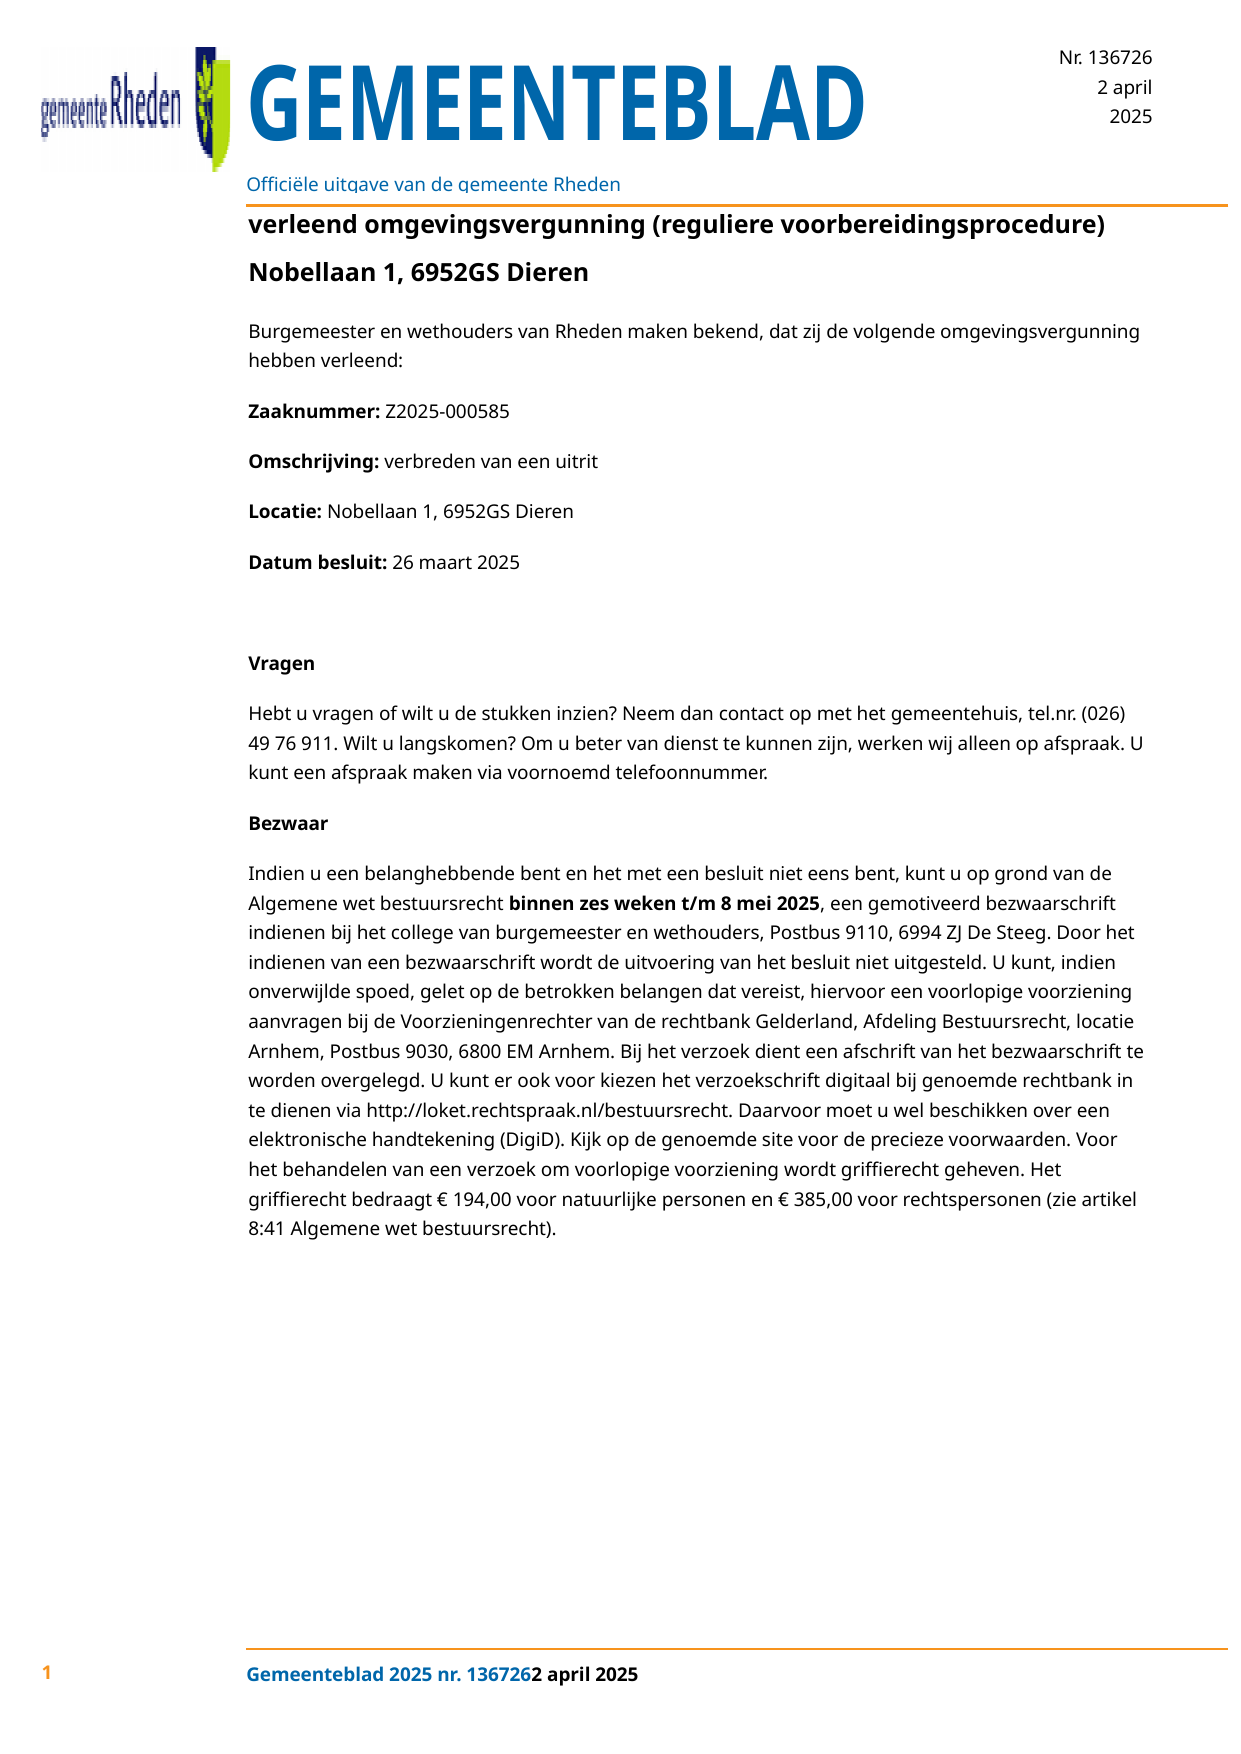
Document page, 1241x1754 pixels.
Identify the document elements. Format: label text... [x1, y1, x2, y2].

text verleend omgevingsvergunning (reguliere voorbereidingsprocedure) Nobellaan 1, 6952GS Dieren [248, 207, 1152, 288]
text Hebt u vragen of wilt u de stukken inzien? Neem dan contact op met het gemeentehuis, tel.nr. (026) 49 76 911. Wilt u langskomen? Om u beter van dienst te kunnen zijn, werken wij alleen op afspraak. U kunt een afspraak maken via voornoemd telefoonnummer. [248, 700, 1152, 785]
text Burgemeester en wethouders van Rheden maken bekend, dat zij de volgende omgevingsvergunning hebben verleend: [248, 318, 1152, 373]
text Datum besluit: 26 maart 2025 [248, 549, 1152, 575]
text Bezwaar [248, 810, 1152, 836]
text Zaaknummer: Z2025-000585 [248, 398, 1152, 424]
text Vragen [248, 650, 1152, 676]
text Locatie: Nobellaan 1, 6952GS Dieren [248, 499, 1152, 524]
text Indien u een belanghebbende bent en het met een besluit niet eens bent, kunt u op grond van de Algemene wet bestuursrecht binnen zes weken t/m 8 mei 2025, een gemotiveerd bezwaarschrift indienen bij het college van burgemeester en wethouders, Postbus 9110, 6994 ZJ De Steeg. Door het indienen van een bezwaarschrift wordt de uitvoering van het besluit niet uitgesteld. U kunt, indien onverwijlde spoed, gelet op de betrokken belangen dat vereist, hiervoor een voorlopige voorziening aanvragen bij de Voorzieningenrechter van de rechtbank Gelderland, Afdeling Bestuursrecht, locatie Arnhem, Postbus 9030, 6800 EM Arnhem. Bij het verzoek dient een afschrift van het bezwaarschrift te worden overgelegd. U kunt er ook voor kiezen het verzoekschrift digitaal bij genoemde rechtbank in te dienen via http://loket.rechtspraak.nl/bestuursrecht. Daarvoor moet u wel beschikken over een elektronische handtekening (DigiD). Kijk op de genoemde site voor de precieze voorwaarden. Voor het behandelen van een verzoek om voorlopige voorziening wordt griffierecht geheven. Het griffierecht bedraagt € 194,00 voor natuurlijke personen en € 385,00 voor rechtspersonen (zie artikel 8:41 Algemene wet bestuursrecht). [248, 860, 1152, 1241]
text Omschrijving: verbreden van een uitrit [248, 448, 1152, 474]
picture [41, 47, 231, 172]
